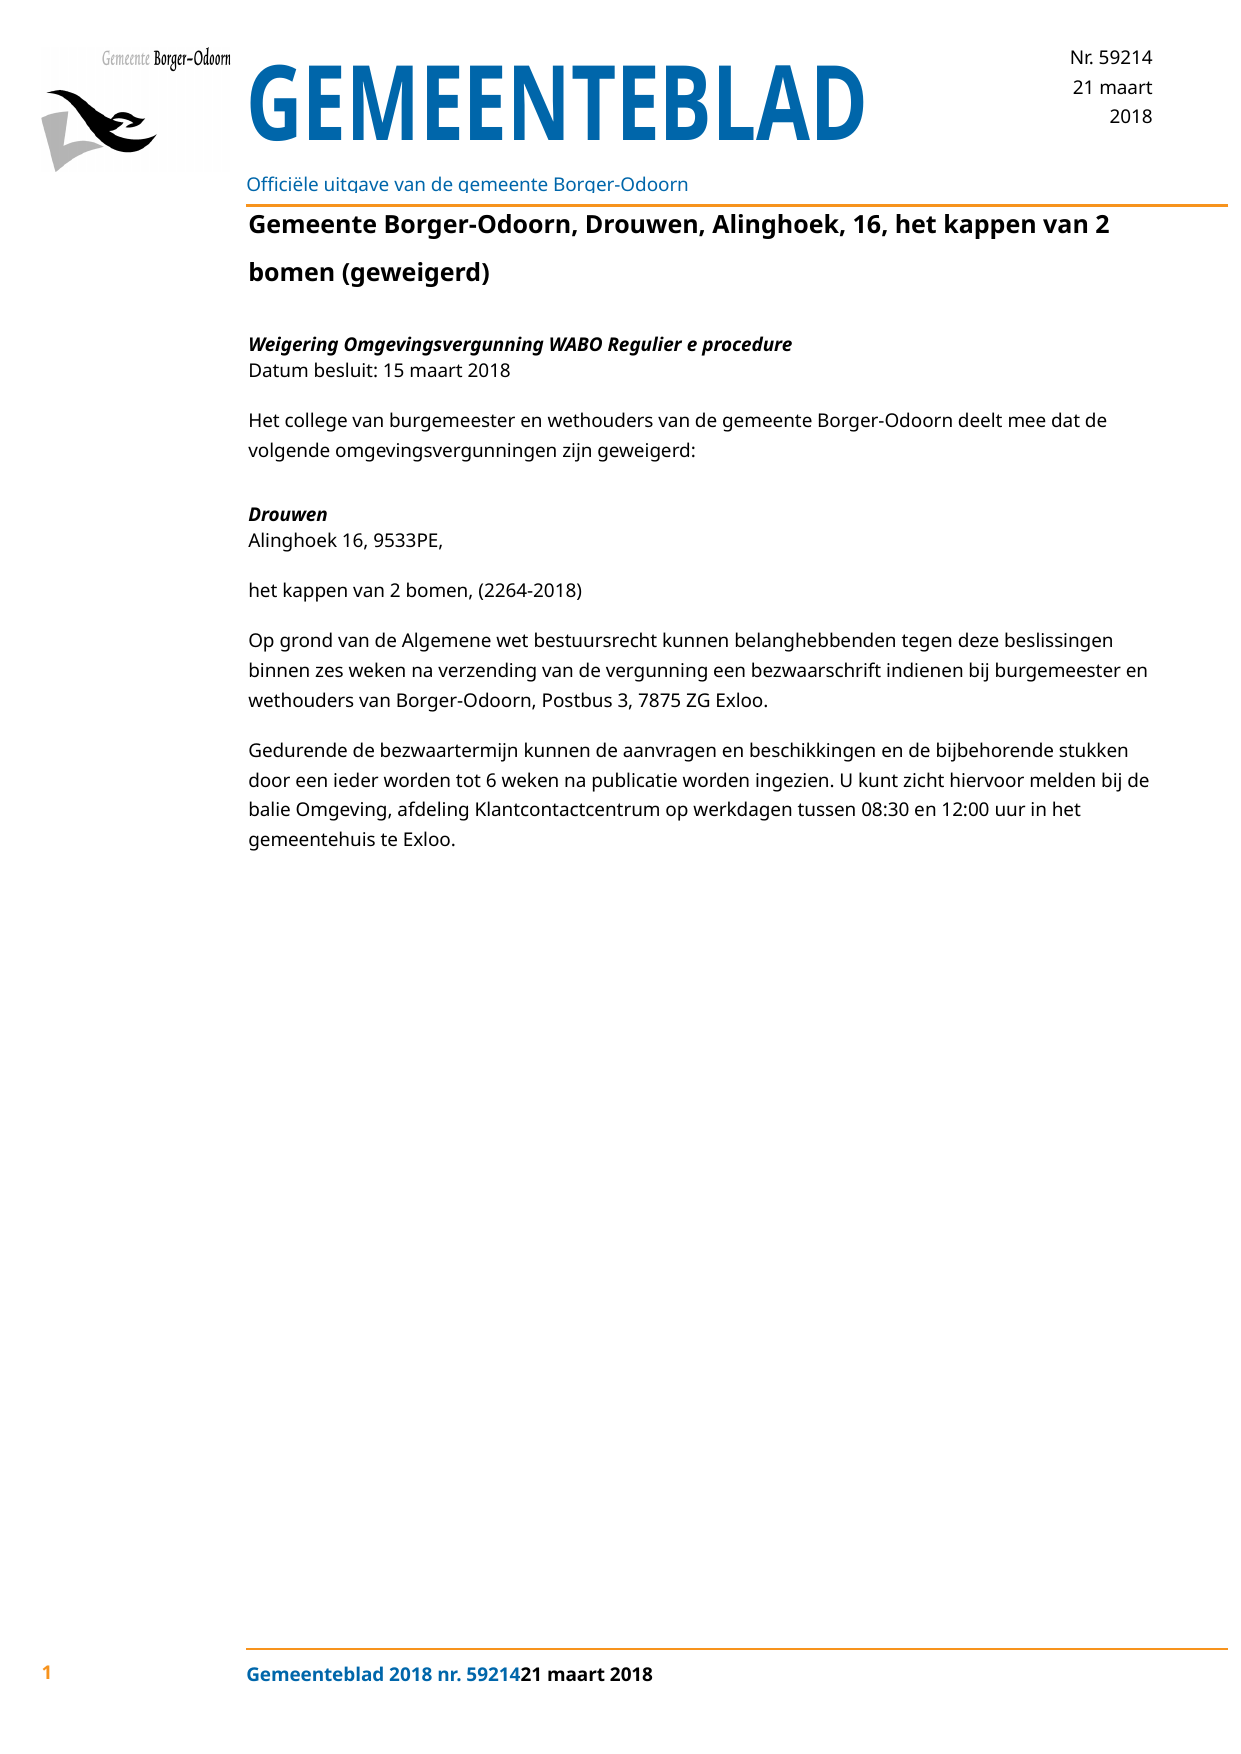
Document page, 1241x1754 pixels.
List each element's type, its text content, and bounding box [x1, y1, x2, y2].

text Op grond van de Algemene wet bestuursrecht kunnen belanghebbenden tegen deze beslissingen binnen zes weken na verzending van de vergunning een bezwaarschrift indienen bij burgemeester en wethouders van Borger-Odoorn, Postbus 3, 7875 ZG Exloo. [248, 628, 1152, 713]
text Datum besluit: 15 maart 2018 [248, 357, 1152, 383]
text Weigering Omgevingsvergunning WABO Regulier e procedure [248, 331, 1152, 357]
picture [41, 47, 231, 172]
text Drouwen [248, 501, 1152, 527]
text Het college van burgemeester en wethouders van de gemeente Borger-Odoorn deelt mee dat de volgende omgevingsvergunningen zijn geweigerd: [248, 408, 1152, 463]
text Alinghoek 16, 9533PE, [248, 527, 1152, 553]
text het kappen van 2 bomen, (2264-2018) [248, 577, 1152, 603]
text Gedurende de bezwaartermijn kunnen de aanvragen en beschikkingen en de bijbehorende stukken door een ieder worden tot 6 weken na publicatie worden ingezien. U kunt zicht hiervoor melden bij de balie Omgeving, afdeling Klantcontactcentrum op werkdagen tussen 08:30 en 12:00 uur in het gemeentehuis te Exloo. [248, 737, 1152, 852]
text Gemeente Borger-Odoorn, Drouwen, Alinghoek, 16, het kappen van 2 bomen (geweigerd) [248, 207, 1152, 288]
